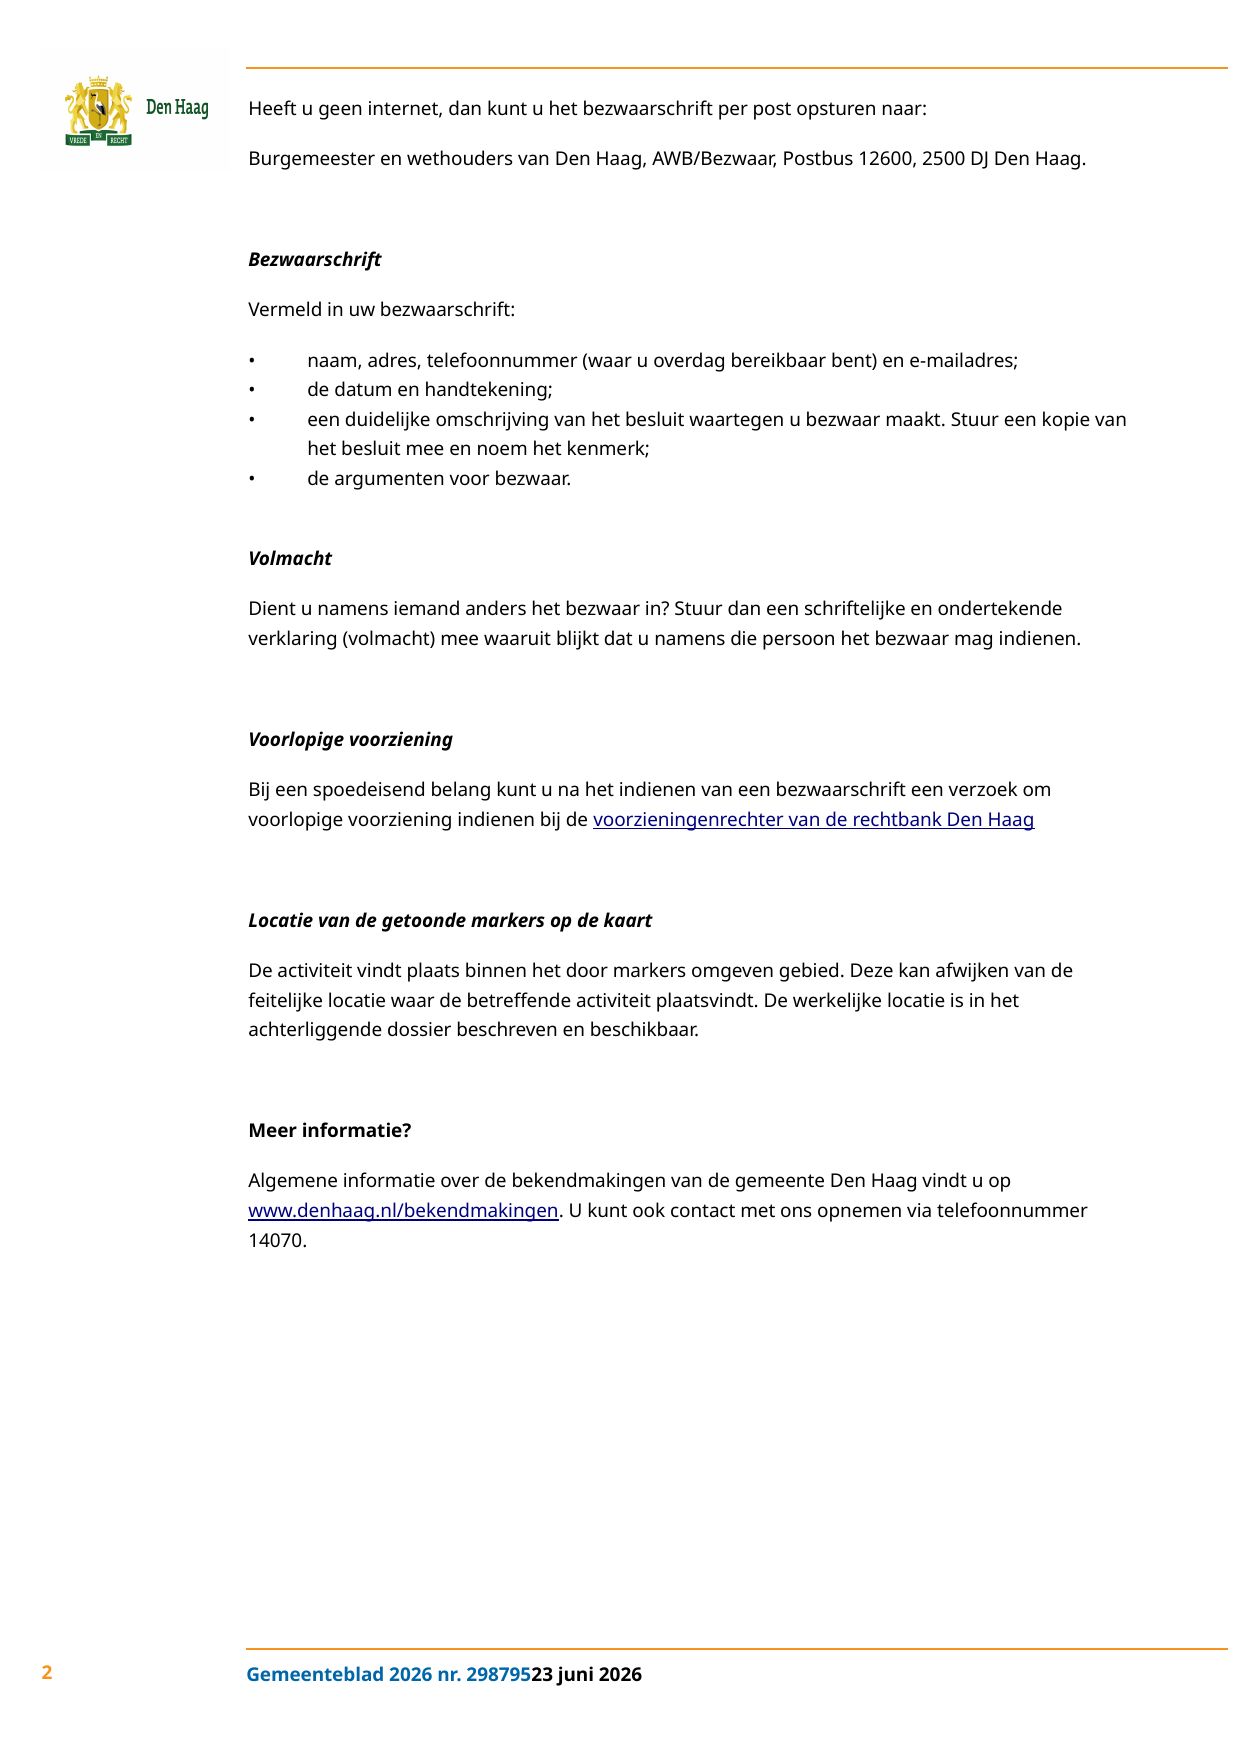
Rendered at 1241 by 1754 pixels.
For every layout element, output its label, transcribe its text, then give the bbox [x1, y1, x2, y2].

text Bij een spoedeisend belang kunt u na het indienen van een bezwaarschrift een verzoek om voorlopige voorziening indienen bij de voorzieningenrechter van de rechtbank Den Haag [248, 776, 1152, 832]
text Meer informatie? [248, 1117, 1152, 1143]
text Bezwaarschrift [248, 246, 1152, 272]
text Locatie van de getoonde markers op de kaart [248, 907, 1152, 933]
list een duidelijke omschrijving van het besluit waartegen u bezwaar maakt. Stuur een kopie van het besluit mee en noem het kenmerk; [248, 406, 1152, 461]
text Burgemeester en wethouders van Den Haag, AWB/Bezwaar, Postbus 12600, 2500 DJ Den Haag. [248, 145, 1152, 171]
list naam, adres, telefoonnummer (waar u overdag bereikbaar bent) en e-mailadres; [248, 347, 1152, 373]
text Vermeld in uw bezwaarschrift: [248, 296, 1152, 322]
text Heeft u geen internet, dan kunt u het bezwaarschrift per post opsturen naar: [248, 95, 1152, 121]
list de argumenten voor bezwaar. [248, 465, 1152, 491]
text De activiteit vindt plaats binnen het door markers omgeven gebied. Deze kan afwijken van de feitelijke locatie waar de betreffende activiteit plaatsvindt. De werkelijke locatie is in het achterliggende dossier beschreven en beschikbaar. [248, 957, 1152, 1042]
picture [41, 47, 231, 172]
list de datum en handtekening; [248, 376, 1152, 402]
text Algemene informatie over de bekendmakingen van de gemeente Den Haag vindt u op www.denhaag.nl/bekendmakingen. U kunt ook contact met ons opnemen via telefoonnummer 14070. [248, 1168, 1152, 1253]
text Dient u namens iemand anders het bezwaar in? Stuur dan een schriftelijke en ondertekende verklaring (volmacht) mee waaruit blijkt dat u namens die persoon het bezwaar mag indienen. [248, 596, 1152, 651]
text Volmacht [248, 545, 1152, 571]
text Voorlopige voorziening [248, 726, 1152, 752]
